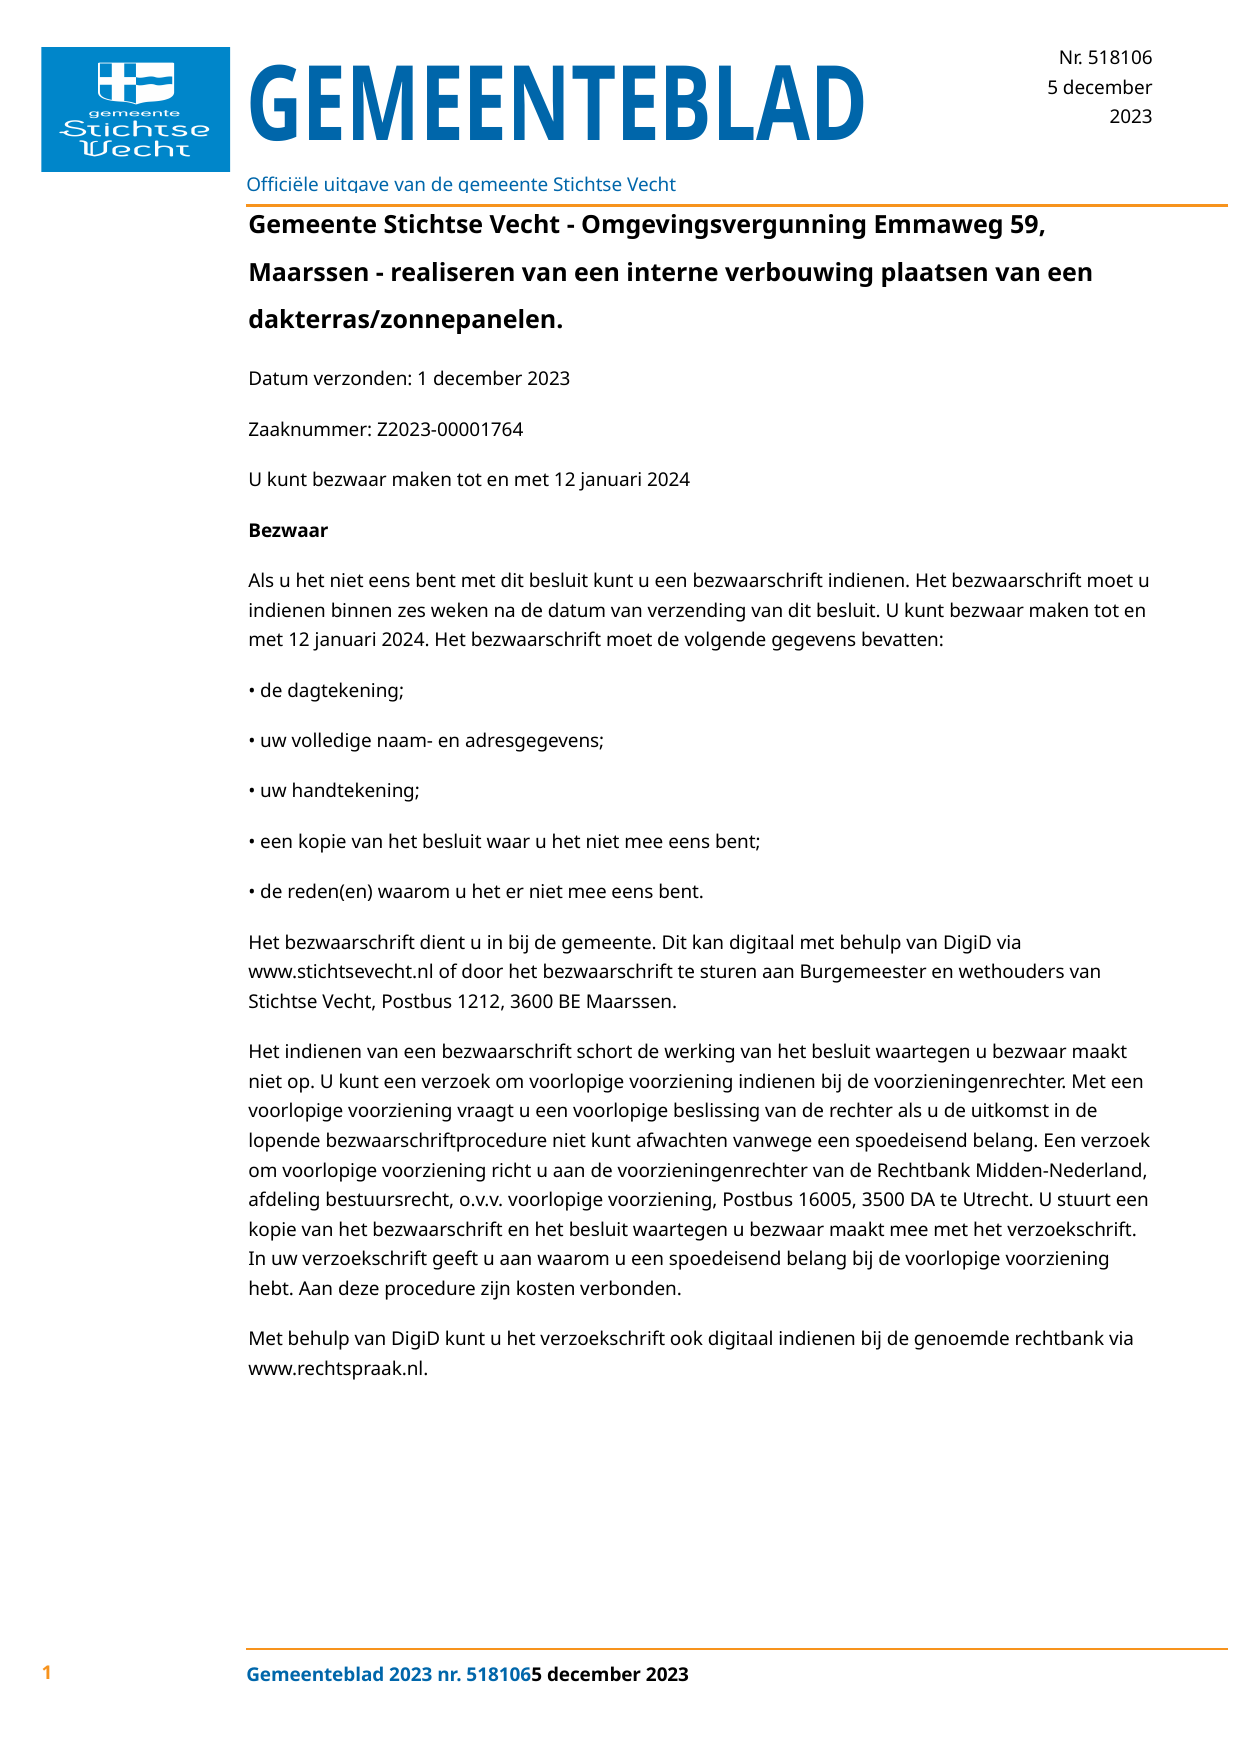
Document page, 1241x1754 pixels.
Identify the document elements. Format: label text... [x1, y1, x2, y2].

text • de dagtekening; [248, 677, 1152, 702]
text Het indienen van een bezwaarschrift schort de werking van het besluit waartegen u bezwaar maakt niet op. U kunt een verzoek om voorlopige voorziening indienen bij de voorzieningenrechter. Met een voorlopige voorziening vraagt u een voorlopige beslissing van de rechter als u de uitkomst in de lopende bezwaarschriftprocedure niet kunt afwachten vanwege een spoedeisend belang. Een verzoek om voorlopige voorziening richt u aan de voorzieningenrechter van de Rechtbank Midden-Nederland, afdeling bestuursrecht, o.v.v. voorlopige voorziening, Postbus 16005, 3500 DA te Utrecht. U stuurt een kopie van het bezwaarschrift en het besluit waartegen u bezwaar maakt mee met het verzoekschrift. In uw verzoekschrift geeft u aan waarom u een spoedeisend belang bij de voorlopige voorziening hebt. Aan deze procedure zijn kosten verbonden. [248, 1038, 1152, 1301]
picture [137, 63, 174, 103]
picture [99, 63, 135, 101]
text Het bezwaarschrift dient u in bij de gemeente. Dit kan digitaal met behulp van DigiD via www.stichtsevecht.nl of door het bezwaarschrift te sturen aan Burgemeester en wethouders van Stichtse Vecht, Postbus 1212, 3600 BE Maarssen. [248, 929, 1152, 1014]
text • een kopie van het besluit waar u het niet mee eens bent; [248, 828, 1152, 854]
text Gemeente Stichtse Vecht - Omgevingsvergunning Emmaweg 59, Maarssen - realiseren van een interne verbouwing plaatsen van een dakterras/zonnepanelen. [248, 207, 1152, 336]
text Datum verzonden: 1 december 2023 [248, 366, 1152, 391]
text Als u het niet eens bent met dit besluit kunt u een bezwaarschrift indienen. Het bezwaarschrift moet u indienen binnen zes weken na de datum van verzending van dit besluit. U kunt bezwaar maken tot en met 12 januari 2024. Het bezwaarschrift moet de volgende gegevens bevatten: [248, 567, 1152, 652]
text Zaaknummer: Z2023-00001764 [248, 416, 1152, 442]
text • de reden(en) waarom u het er niet mee eens bent. [248, 878, 1152, 904]
text U kunt bezwaar maken tot en met 12 januari 2024 [248, 466, 1152, 492]
text Bezwaar [248, 517, 1152, 542]
text • uw volledige naam- en adresgegevens; [248, 727, 1152, 753]
text Met behulp van DigiD kunt u het verzoekschrift ook digitaal indienen bij de genoemde rechtbank via www.rechtspraak.nl. [248, 1326, 1152, 1381]
text • uw handtekening; [248, 778, 1152, 803]
